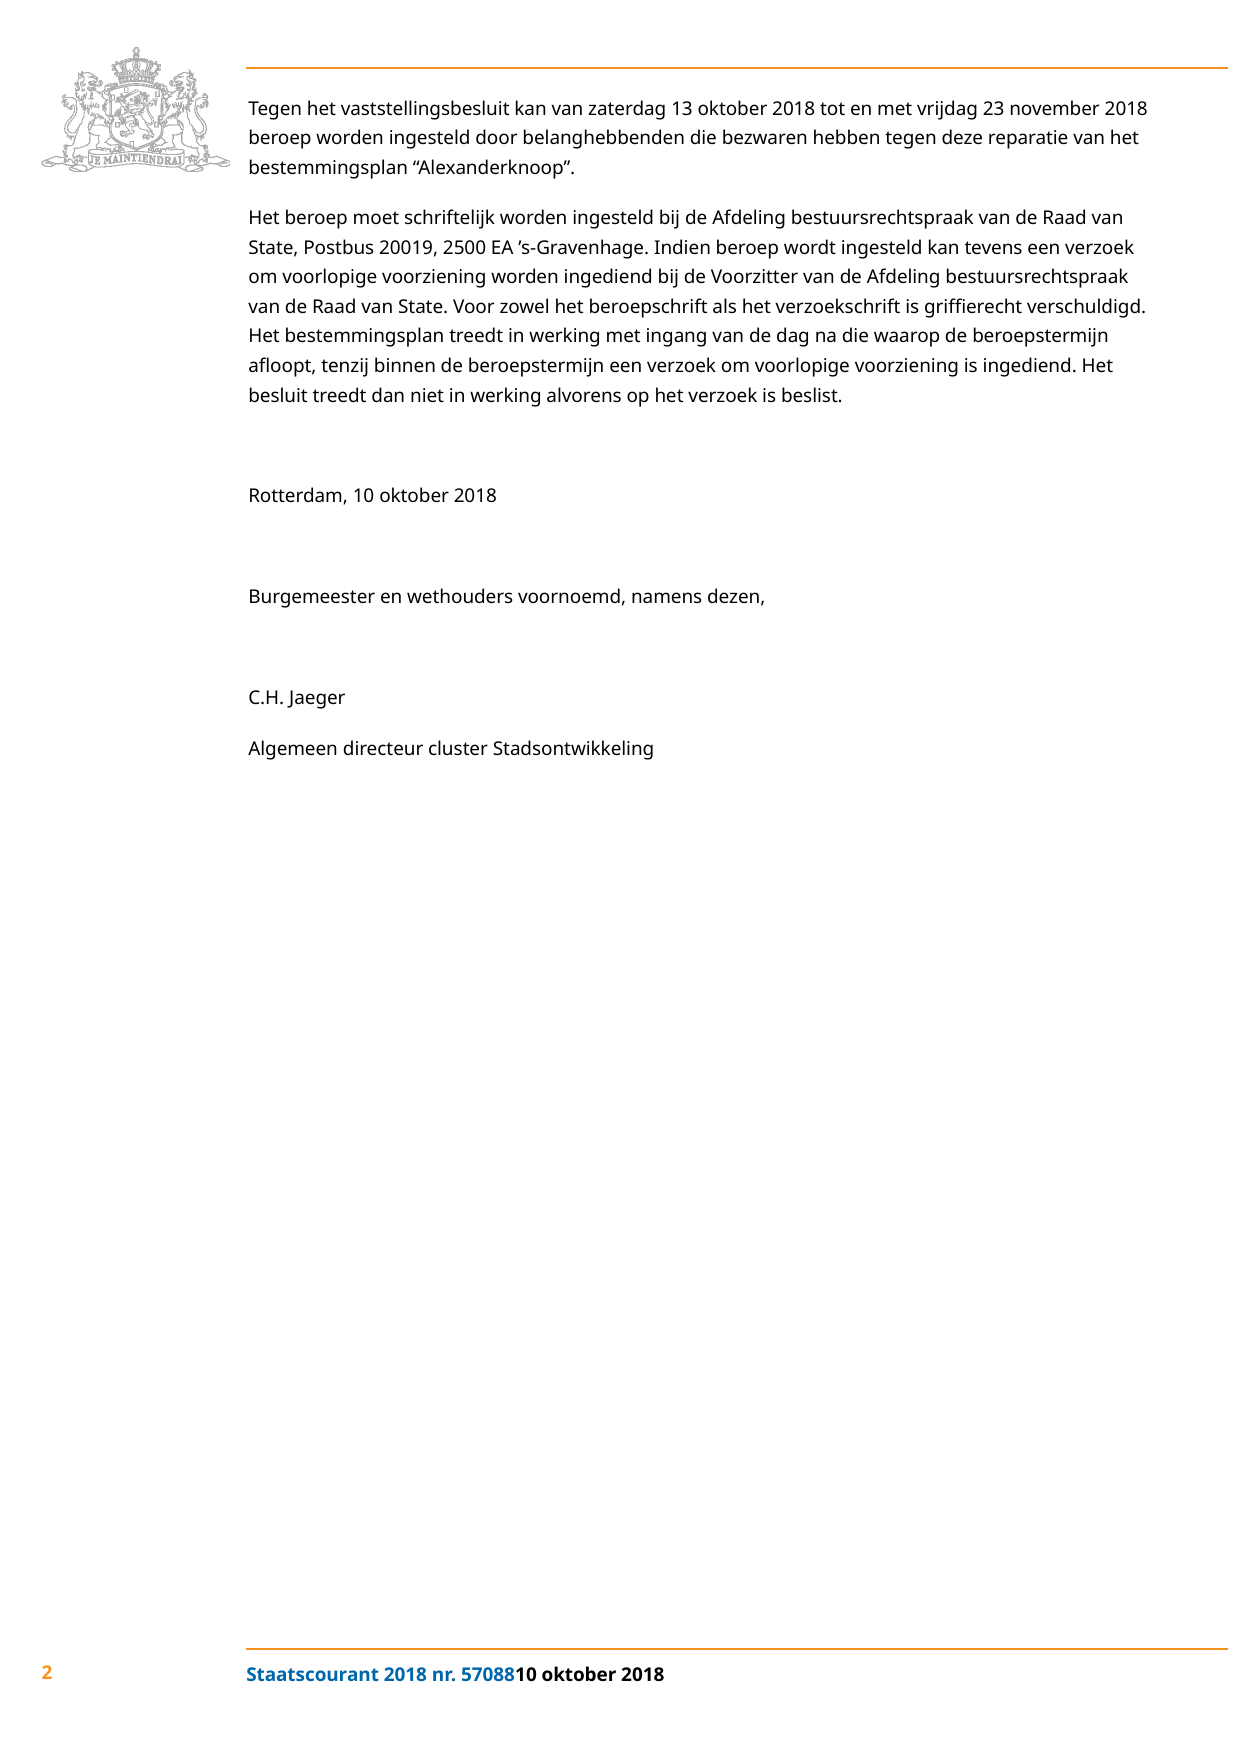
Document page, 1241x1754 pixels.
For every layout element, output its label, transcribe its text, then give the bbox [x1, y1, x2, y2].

text Burgemeester en wethouders voornoemd, namens dezen, [248, 583, 1152, 609]
picture [41, 47, 231, 172]
text Het beroep moet schriftelijk worden ingesteld bij de Afdeling bestuursrechtspraak van de Raad van State, Postbus 20019, 2500 EA ’s-Gravenhage. Indien beroep wordt ingesteld kan tevens een verzoek om voorlopige voorziening worden ingediend bij de Voorzitter van de Afdeling bestuursrechtspraak van de Raad van State. Voor zowel het beroepschrift als het verzoekschrift is griffierecht verschuldigd. Het bestemmingsplan treedt in werking met ingang van de dag na die waarop de beroepstermijn afloopt, tenzij binnen de beroepstermijn een verzoek om voorlopige voorziening is ingediend. Het besluit treedt dan niet in werking alvorens op het verzoek is beslist. [248, 204, 1152, 408]
text Rotterdam, 10 oktober 2018 [248, 483, 1152, 508]
text C.H. Jaeger [248, 684, 1152, 710]
text Algemeen directeur cluster Stadsontwikkeling [248, 735, 1152, 761]
text Tegen het vaststellingsbesluit kan van zaterdag 13 oktober 2018 tot en met vrijdag 23 november 2018 beroep worden ingesteld door belanghebbenden die bezwaren hebben tegen deze reparatie van het bestemmingsplan “Alexanderknoop”. [248, 95, 1152, 180]
